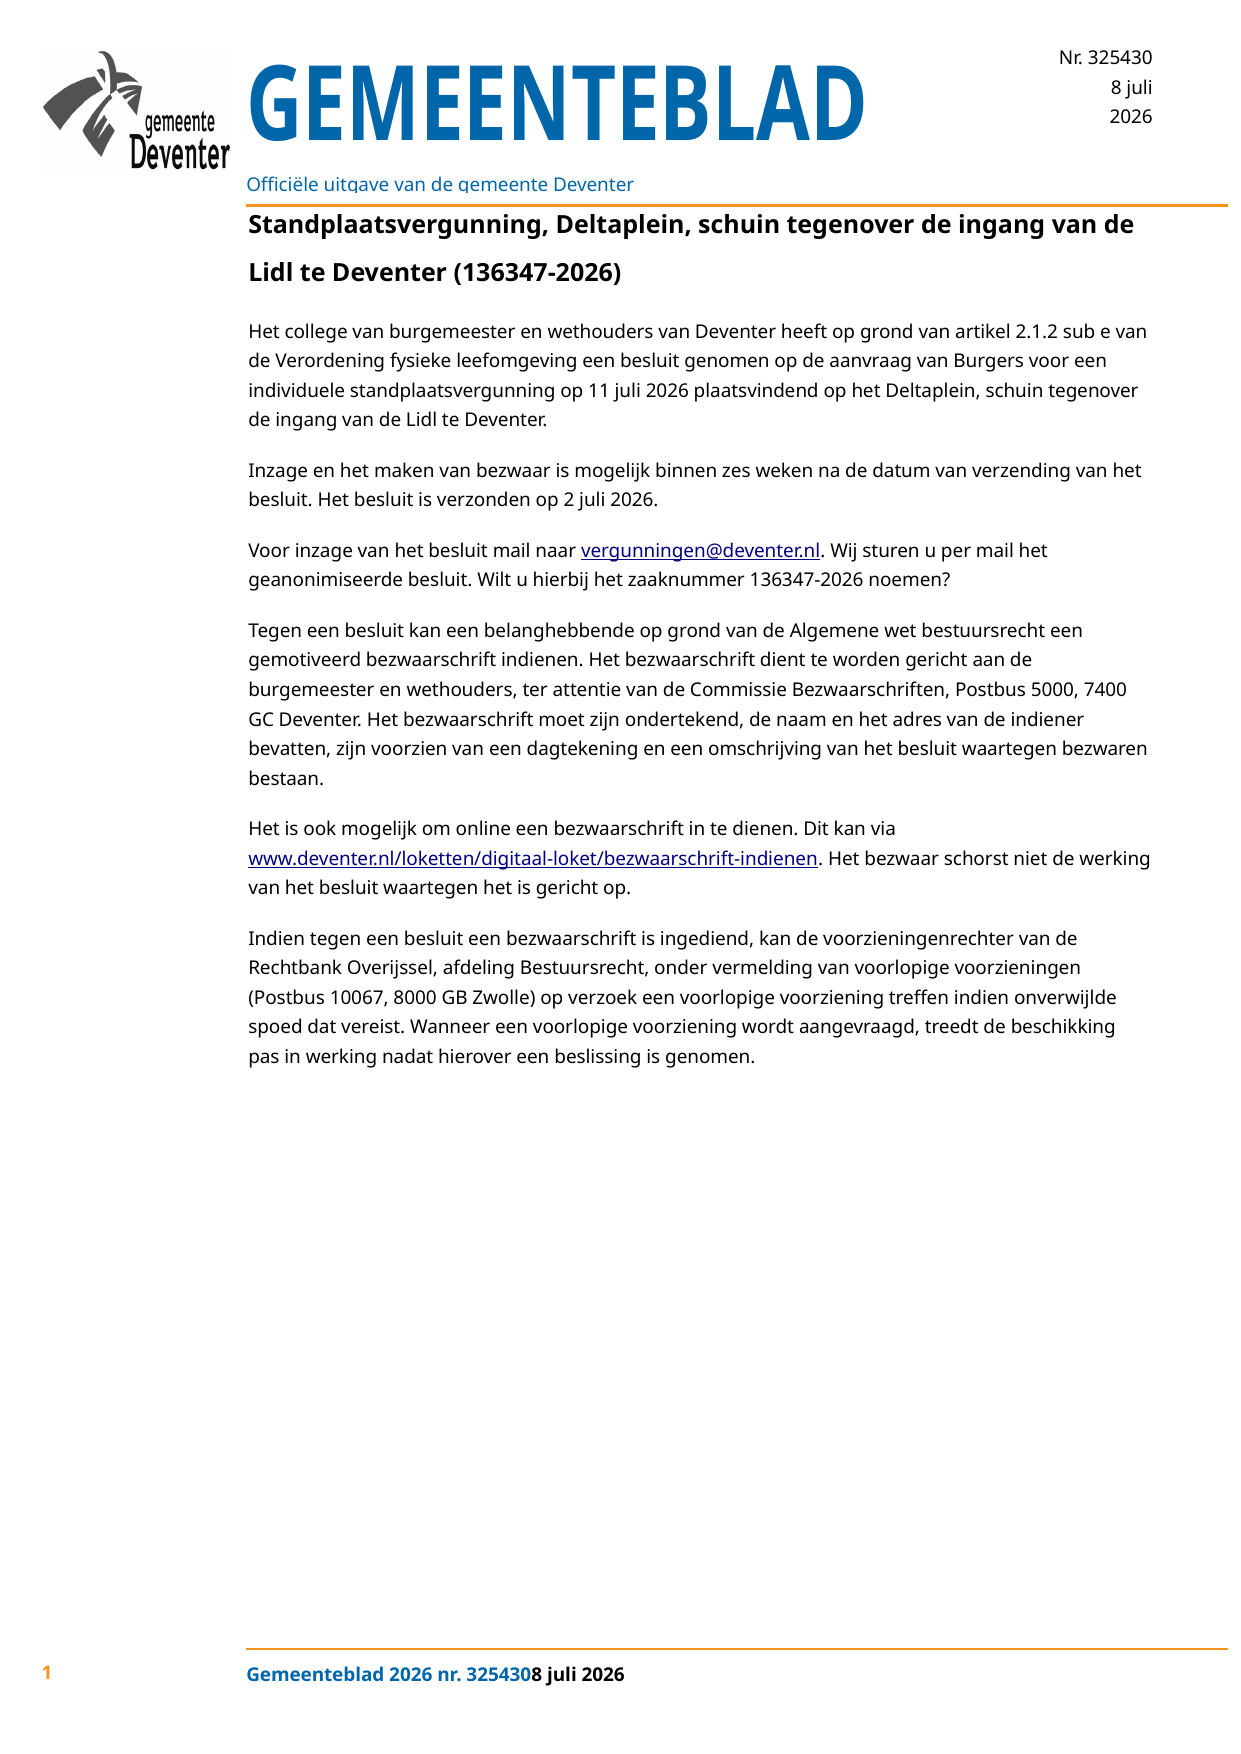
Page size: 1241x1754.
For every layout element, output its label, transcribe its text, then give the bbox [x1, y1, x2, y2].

picture [41, 47, 231, 172]
text Inzage en het maken van bezwaar is mogelijk binnen zes weken na de datum van verzending van het besluit. Het besluit is verzonden op 2 juli 2026. [248, 457, 1152, 512]
text Standplaatsvergunning, Deltaplein, schuin tegenover de ingang van de Lidl te Deventer (136347-2026) [248, 207, 1152, 288]
text Het college van burgemeester en wethouders van Deventer heeft op grond van artikel 2.1.2 sub e van de Verordening fysieke leefomgeving een besluit genomen op de aanvraag van Burgers voor een individuele standplaatsvergunning op 11 juli 2026 plaatsvindend op het Deltaplein, schuin tegenover de ingang van de Lidl te Deventer. [248, 318, 1152, 432]
text Het is ook mogelijk om online een bezwaarschrift in te dienen. Dit kan via www.deventer.nl/loketten/digitaal-loket/bezwaarschrift-indienen. Het bezwaar schorst niet de werking van het besluit waartegen het is gericht op. [248, 815, 1152, 900]
text Tegen een besluit kan een belanghebbende op grond van de Algemene wet bestuursrecht een gemotiveerd bezwaarschrift indienen. Het bezwaarschrift dient te worden gericht aan de burgemeester en wethouders, ter attentie van de Commissie Bezwaarschriften, Postbus 5000, 7400 GC Deventer. Het bezwaarschrift moet zijn ondertekend, de naam en het adres van de indiener bevatten, zijn voorzien van een dagtekening en een omschrijving van het besluit waartegen bezwaren bestaan. [248, 617, 1152, 791]
text Indien tegen een besluit een bezwaarschrift is ingediend, kan de voorzieningenrechter van de Rechtbank Overijssel, afdeling Bestuursrecht, onder vermelding van voorlopige voorzieningen (Postbus 10067, 8000 GB Zwolle) op verzoek een voorlopige voorziening treffen indien onverwijlde spoed dat vereist. Wanneer een voorlopige voorziening wordt aangevraagd, treedt de beschikking pas in werking nadat hierover een beslissing is genomen. [248, 925, 1152, 1069]
text Voor inzage van het besluit mail naar vergunningen@deventer.nl. Wij sturen u per mail het geanonimiseerde besluit. Wilt u hierbij het zaaknummer 136347-2026 noemen? [248, 537, 1152, 592]
